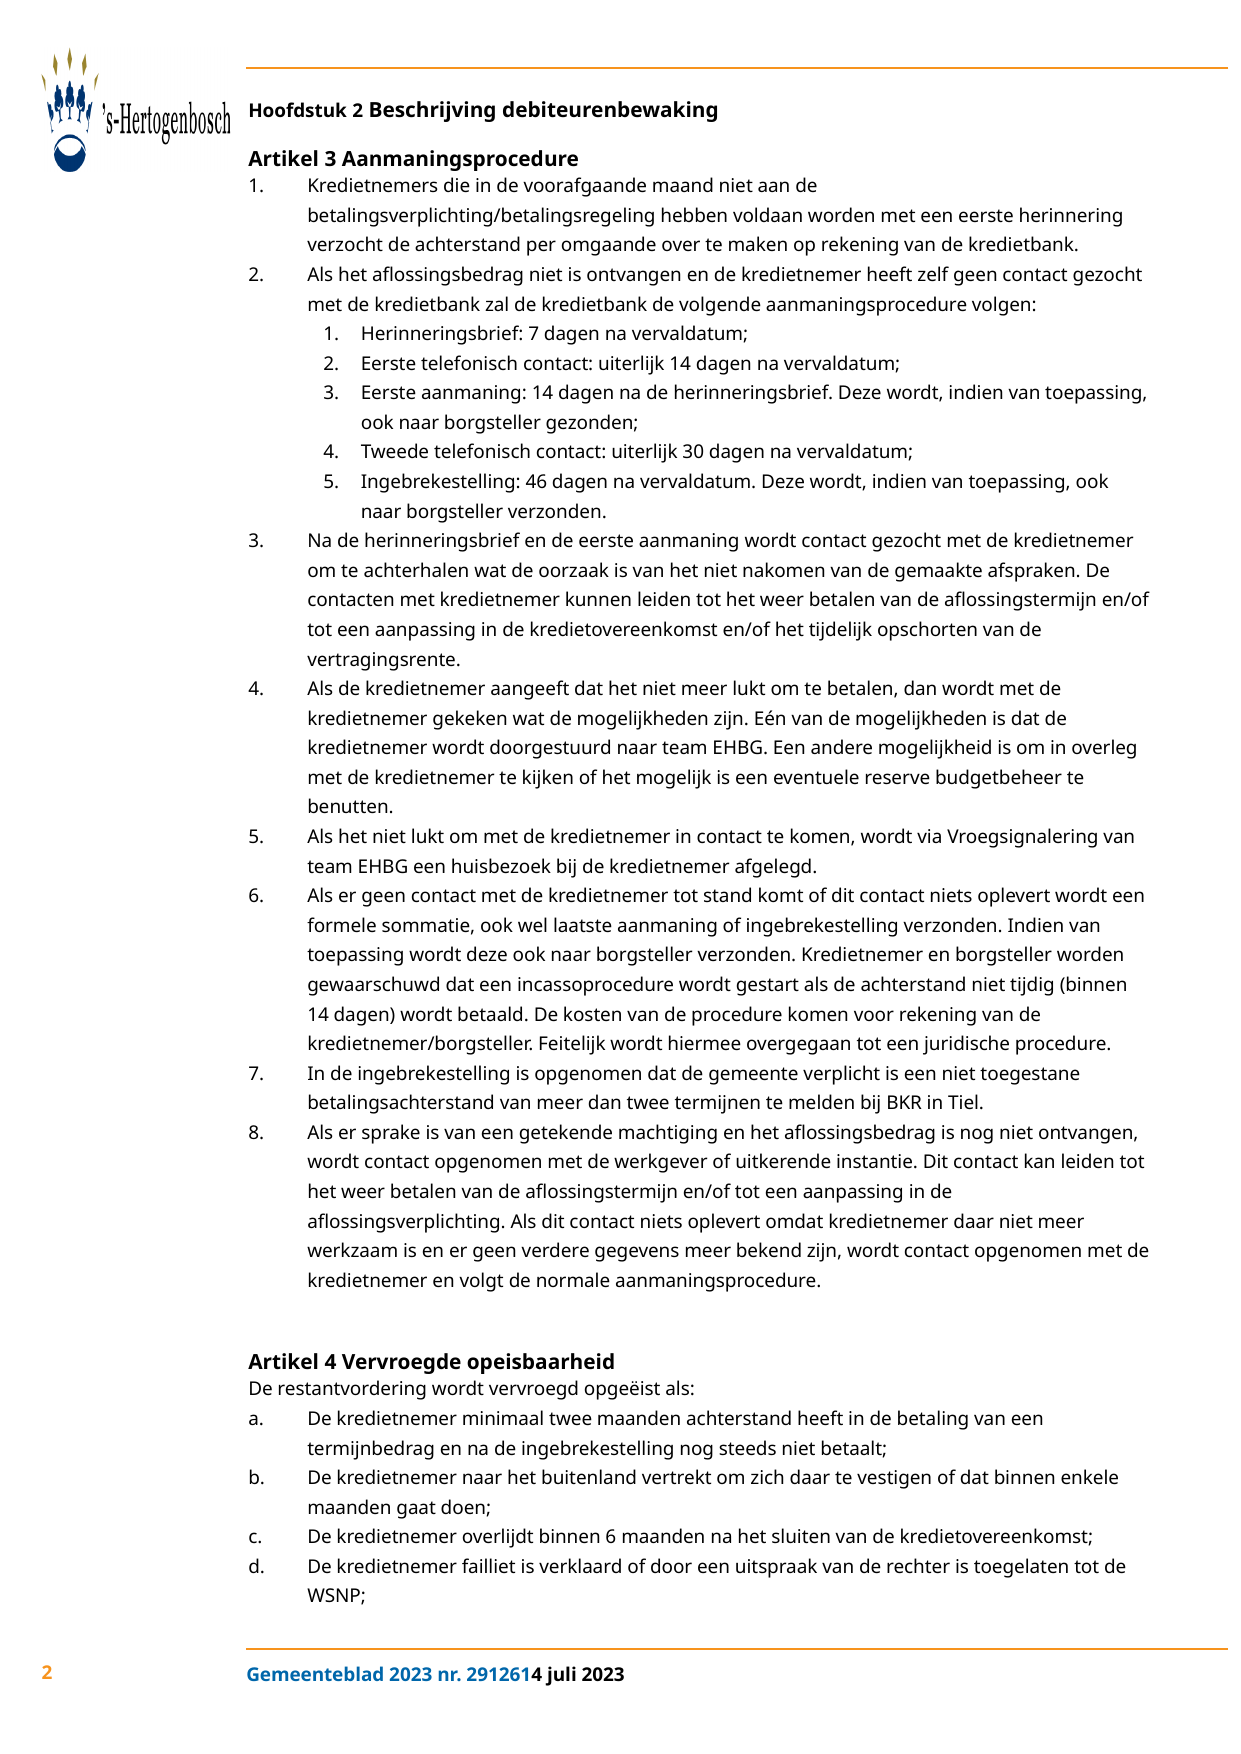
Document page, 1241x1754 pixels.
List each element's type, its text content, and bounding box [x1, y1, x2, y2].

list Als er sprake is van een getekende machtiging en het aflossingsbedrag is nog niet ontvangen, wordt contact opgenomen met de werkgever of uitkerende instantie. Dit contact kan leiden tot het weer betalen van de aflossingstermijn en/of tot een aanpassing in de aflossingsverplichting. Als dit contact niets oplevert omdat kredietnemer daar niet meer werkzaam is en er geen verdere gegevens meer bekend zijn, wordt contact opgenomen met de kredietnemer en volgt de normale aanmaningsprocedure. [248, 1119, 1152, 1293]
list Als het niet lukt om met de kredietnemer in contact te komen, wordt via Vroegsignalering van team EHBG een huisbezoek bij de kredietnemer afgelegd. [248, 823, 1152, 879]
list De kredietnemer minimaal twee maanden achterstand heeft in de betaling van een termijnbedrag en na de ingebrekestelling nog steeds niet betaalt; [248, 1405, 1152, 1460]
picture [41, 47, 231, 172]
list Tweede telefonisch contact: uiterlijk 30 dagen na vervaldatum; [323, 439, 1152, 464]
list In de ingebrekestelling is opgenomen dat de gemeente verplicht is een niet toegestane betalingsachterstand van meer dan twee termijnen te melden bij BKR in Tiel. [248, 1060, 1152, 1115]
list Eerste telefonisch contact: uiterlijk 14 dagen na vervaldatum; [323, 350, 1152, 376]
list Als het aflossingsbedrag niet is ontvangen en de kredietnemer heeft zelf geen contact gezocht met de kredietbank zal de kredietbank de volgende aanmaningsprocedure volgen: [248, 261, 1152, 317]
text Hoofdstuk 2 Beschrijving debiteurenbewaking [248, 95, 1152, 123]
list Eerste aanmaning: 14 dagen na de herinneringsbrief. Deze wordt, indien van toepassing, ook naar borgsteller gezonden; [323, 379, 1152, 435]
list De kredietnemer overlijdt binnen 6 maanden na het sluiten van de kredietovereenkomst; [248, 1523, 1152, 1549]
list Als er geen contact met de kredietnemer tot stand komt of dit contact niets oplevert wordt een formele sommatie, ook wel laatste aanmaning of ingebrekestelling verzonden. Indien van toepassing wordt deze ook naar borgsteller verzonden. Kredietnemer en borgsteller worden gewaarschuwd dat een incassoprocedure wordt gestart als de achterstand niet tijdig (binnen 14 dagen) wordt betaald. De kosten van de procedure komen voor rekening van de kredietnemer/borgsteller. Feitelijk wordt hiermee overgegaan tot een juridische procedure. [248, 882, 1152, 1056]
list Ingebrekestelling: 46 dagen na vervaldatum. Deze wordt, indien van toepassing, ook naar borgsteller verzonden. [323, 468, 1152, 524]
list De kredietnemer naar het buitenland vertrekt om zich daar te vestigen of dat binnen enkele maanden gaat doen; [248, 1464, 1152, 1519]
list Als de kredietnemer aangeeft dat het niet meer lukt om te betalen, dan wordt met de kredietnemer gekeken wat de mogelijkheden zijn. Eén van de mogelijkheden is dat de kredietnemer wordt doorgestuurd naar team EHBG. Een andere mogelijkheid is om in overleg met de kredietnemer te kijken of het mogelijk is een eventuele reserve budgetbeheer te benutten. [248, 675, 1152, 819]
text De restantvordering wordt vervroegd opgeëist als: [248, 1376, 1152, 1401]
list Herinneringsbrief: 7 dagen na vervaldatum; [323, 320, 1152, 346]
list Kredietnemers die in de voorafgaande maand niet aan de betalingsverplichting/betalingsregeling hebben voldaan worden met een eerste herinnering verzocht de achterstand per omgaande over te maken op rekening van de kredietbank. [248, 172, 1152, 257]
text Artikel 3 Aanmaningsprocedure [248, 144, 1152, 172]
list Na de herinneringsbrief en de eerste aanmaning wordt contact gezocht met de kredietnemer om te achterhalen wat de oorzaak is van het niet nakomen van de gemaakte afspraken. De contacten met kredietnemer kunnen leiden tot het weer betalen van de aflossingstermijn en/of tot een aanpassing in de kredietovereenkomst en/of het tijdelijk opschorten van de vertragingsrente. [248, 527, 1152, 672]
list De kredietnemer failliet is verklaard of door een uitspraak van de rechter is toegelaten tot de WSNP; [248, 1553, 1152, 1608]
text Artikel 4 Vervroegde opeisbaarheid [248, 1347, 1152, 1376]
